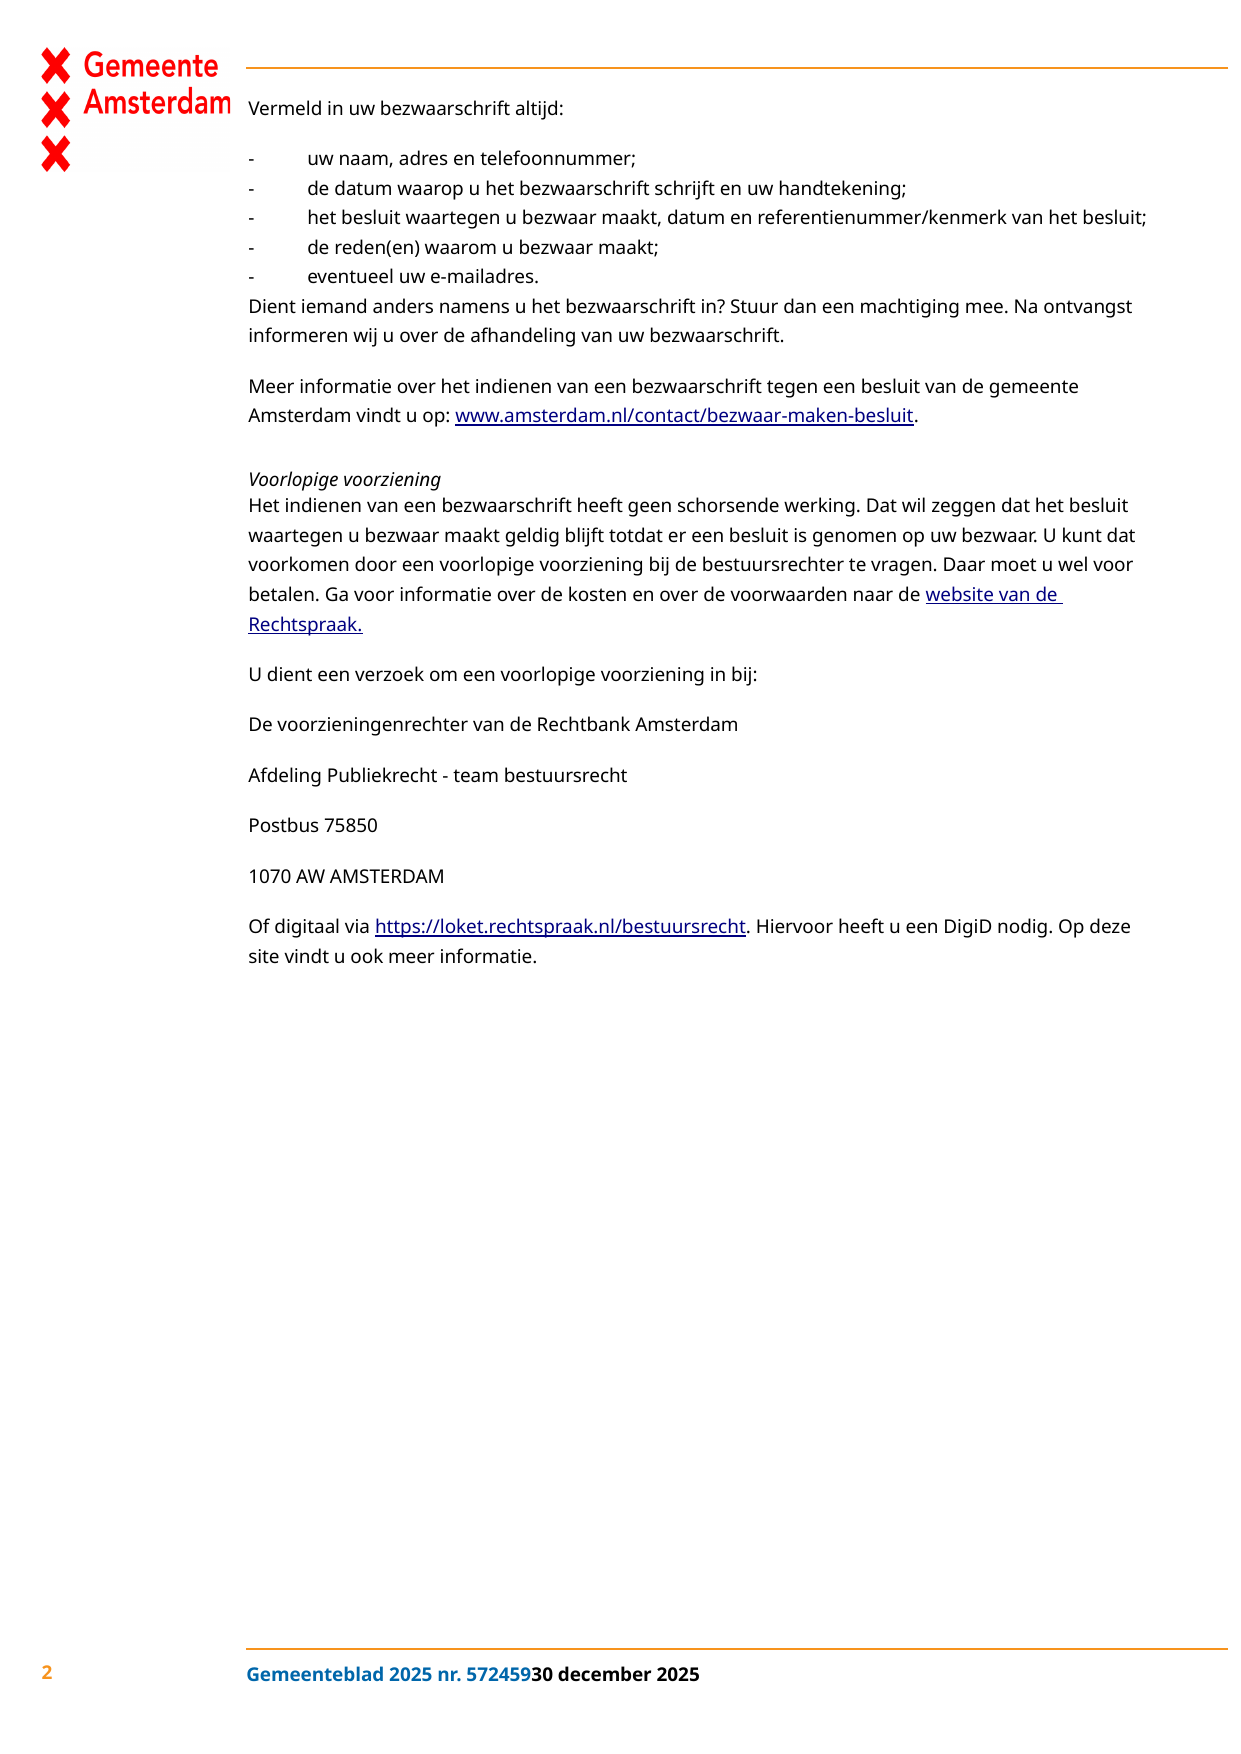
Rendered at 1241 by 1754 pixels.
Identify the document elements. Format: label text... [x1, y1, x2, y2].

text Vermeld in uw bezwaarschrift altijd: [248, 95, 1152, 121]
text Meer informatie over het indienen van een bezwaarschrift tegen een besluit van de gemeente Amsterdam vindt u op: www.amsterdam.nl/contact/bezwaar-maken-besluit. [248, 373, 1152, 428]
text U dient een verzoek om een voorlopige voorziening in bij: [248, 661, 1152, 687]
list de datum waarop u het bezwaarschrift schrijft en uw handtekening; [248, 175, 1152, 201]
text Voorlopige voorziening [248, 467, 1152, 492]
text 1070 AW AMSTERDAM [248, 863, 1152, 888]
list het besluit waartegen u bezwaar maakt, datum en referentienummer/kenmerk van het besluit; [248, 204, 1152, 230]
text Het indienen van een bezwaarschrift heeft geen schorsende werking. Dat wil zeggen dat het besluit waartegen u bezwaar maakt geldig blijft totdat er een besluit is genomen op uw bezwaar. U kunt dat voorkomen door een voorlopige voorziening bij de bestuursrechter te vragen. Daar moet u wel voor betalen. Ga voor informatie over de kosten en over de voorwaarden naar de website van de Rechtspraak. [248, 492, 1152, 636]
list eventueel uw e-mailadres. [248, 263, 1152, 289]
text Afdeling Publiekrecht - team bestuursrecht [248, 762, 1152, 788]
text Of digitaal via https://loket.rechtspraak.nl/bestuursrecht. Hiervoor heeft u een DigiD nodig. Op deze site vindt u ook meer informatie. [248, 913, 1152, 968]
picture [41, 47, 231, 172]
text Dient iemand anders namens u het bezwaarschrift in? Stuur dan een machtiging mee. Na ontvangst informeren wij u over de afhandeling van uw bezwaarschrift. [248, 293, 1152, 348]
text Postbus 75850 [248, 812, 1152, 838]
text De voorzieningenrechter van de Rechtbank Amsterdam [248, 712, 1152, 737]
list de reden(en) waarom u bezwaar maakt; [248, 234, 1152, 260]
list uw naam, adres en telefoonnummer; [248, 145, 1152, 171]
